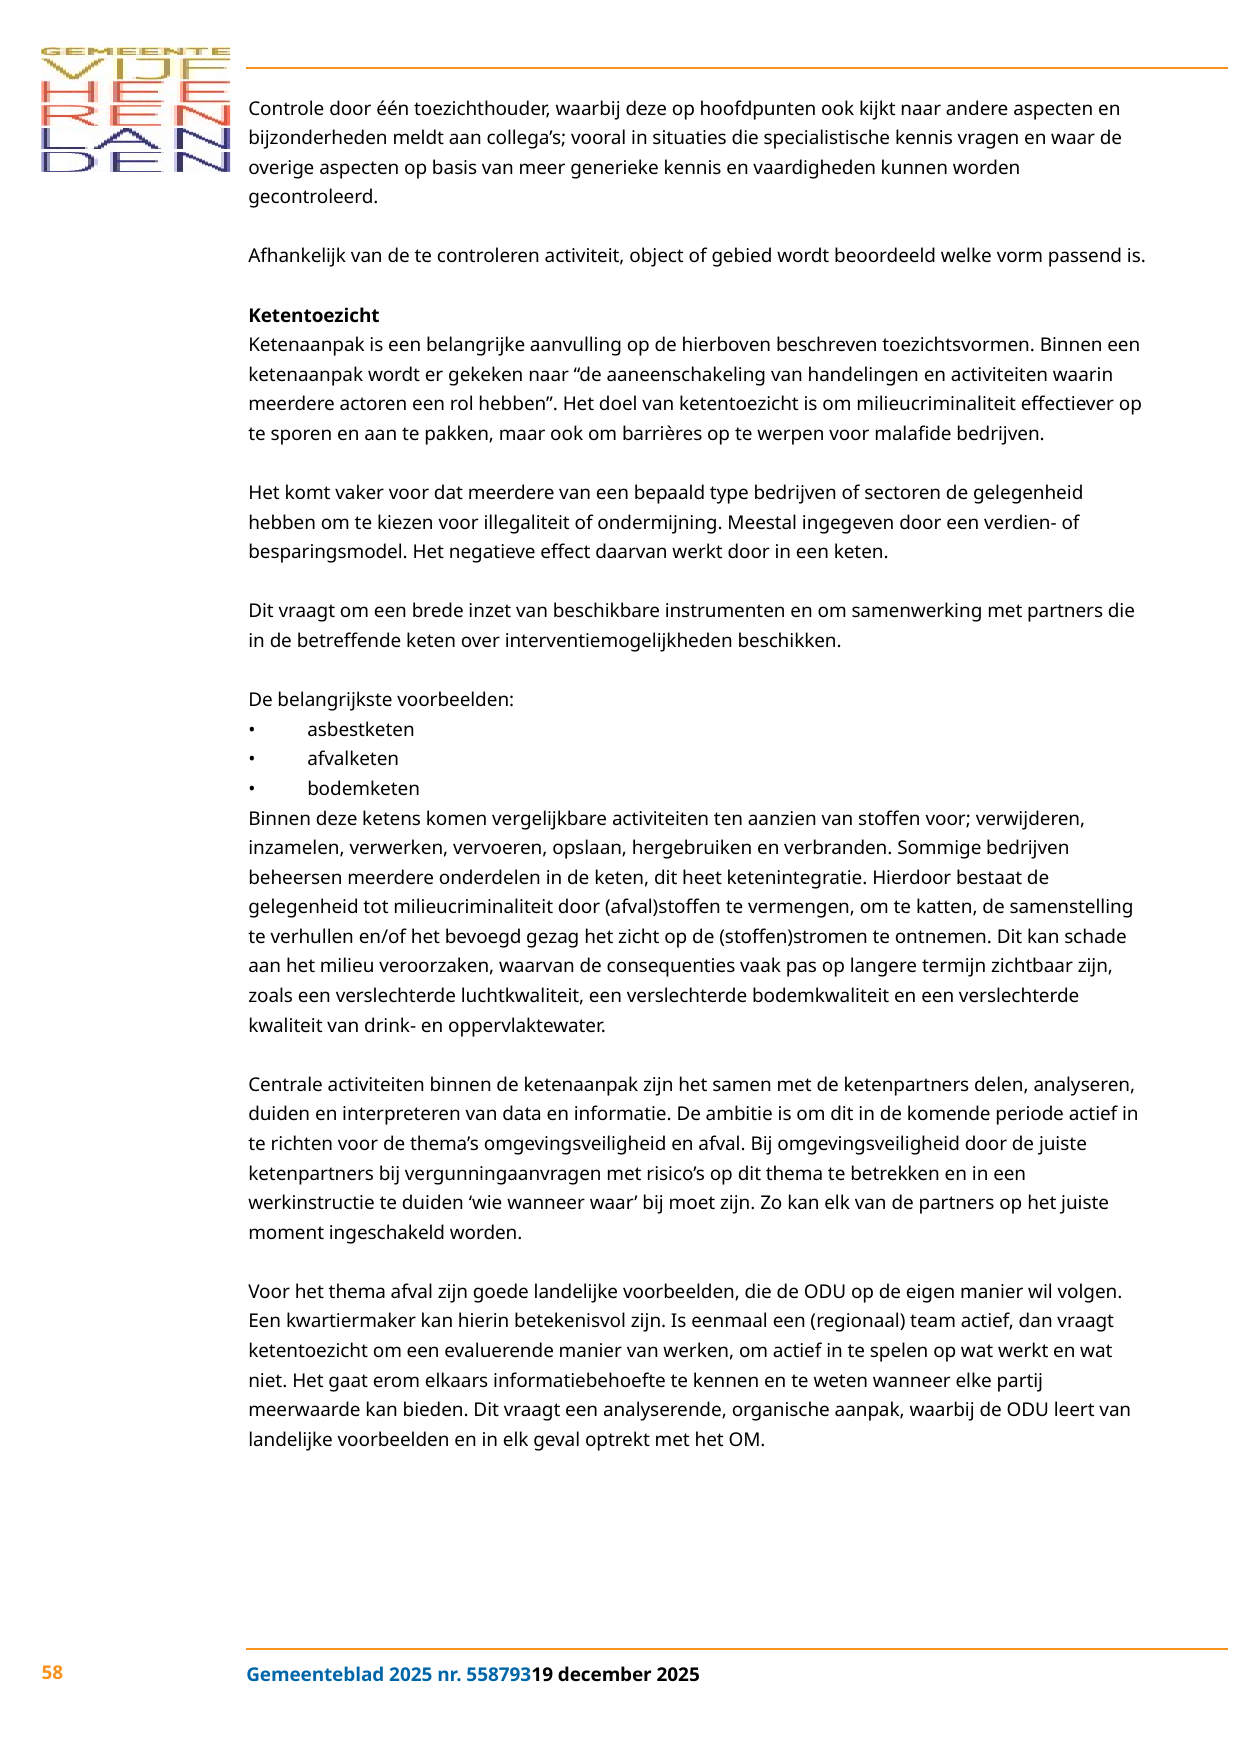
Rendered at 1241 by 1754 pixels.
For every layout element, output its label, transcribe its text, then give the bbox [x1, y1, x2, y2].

list bodemketen [248, 775, 1152, 801]
list afvalketen [248, 746, 1152, 771]
text Binnen deze ketens komen vergelijkbare activiteiten ten aanzien van stoffen voor; verwijderen, inzamelen, verwerken, vervoeren, opslaan, hergebruiken en verbranden. Sommige bedrijven beheersen meerdere onderdelen in de keten, dit heet ketenintegratie. Hierdoor bestaat de gelegenheid tot milieucriminaliteit door (afval)stoffen te vermengen, om te katten, de samenstelling te verhullen en/of het bevoegd gezag het zicht op de (stoffen)stromen te ontnemen. Dit kan schade aan het milieu veroorzaken, waarvan de consequenties vaak pas op langere termijn zichtbaar zijn, zoals een verslechterde luchtkwaliteit, een verslechterde bodemkwaliteit en een verslechterde kwaliteit van drink- en oppervlaktewater. [248, 805, 1152, 1038]
text Centrale activiteiten binnen de ketenaanpak zijn het samen met de ketenpartners delen, analyseren, duiden en interpreteren van data en informatie. De ambitie is om dit in de komende periode actief in te richten voor de thema’s omgevingsveiligheid en afval. Bij omgevingsveiligheid door de juiste ketenpartners bij vergunningaanvragen met risico’s op dit thema te betrekken en in een werkinstructie te duiden ‘wie wanneer waar’ bij moet zijn. Zo kan elk van de partners op het juiste moment ingeschakeld worden. [248, 1071, 1152, 1245]
text Controle door één toezichthouder, waarbij deze op hoofdpunten ook kijkt naar andere aspecten en bijzonderheden meldt aan collega’s; vooral in situaties die specialistische kennis vragen en waar de overige aspecten op basis van meer generieke kennis en vaardigheden kunnen worden gecontroleerd. [248, 95, 1152, 209]
text De belangrijkste voorbeelden: [248, 686, 1152, 712]
picture [41, 47, 231, 172]
text Dit vraagt om een brede inzet van beschikbare instrumenten en om samenwerking met partners die in de betreffende keten over interventiemogelijkheden beschikken. [248, 598, 1152, 653]
text Ketentoezicht [248, 302, 1152, 328]
list asbestketen [248, 716, 1152, 742]
text Afhankelijk van de te controleren activiteit, object of gebied wordt beoordeeld welke vorm passend is. [248, 243, 1152, 268]
text Ketenaanpak is een belangrijke aanvulling op de hierboven beschreven toezichtsvormen. Binnen een ketenaanpak wordt er gekeken naar “de aaneenschakeling van handelingen en activiteiten waarin meerdere actoren een rol hebben”. Het doel van ketentoezicht is om milieucriminaliteit effectiever op te sporen en aan te pakken, maar ook om barrières op te werpen voor malafide bedrijven. [248, 331, 1152, 446]
text Het komt vaker voor dat meerdere van een bepaald type bedrijven of sectoren de gelegenheid hebben om te kiezen voor illegaliteit of ondermijning. Meestal ingegeven door een verdien- of besparingsmodel. Het negatieve effect daarvan werkt door in een keten. [248, 479, 1152, 564]
text Voor het thema afval zijn goede landelijke voorbeelden, die de ODU op de eigen manier wil volgen. Een kwartiermaker kan hierin betekenisvol zijn. Is eenmaal een (regionaal) team actief, dan vraagt ketentoezicht om een evaluerende manier van werken, om actief in te spelen op wat werkt en wat niet. Het gaat erom elkaars informatiebehoefte te kennen en te weten wanneer elke partij meerwaarde kan bieden. Dit vraagt een analyserende, organische aanpak, waarbij de ODU leert van landelijke voorbeelden en in elk geval optrekt met het OM. [248, 1278, 1152, 1452]
